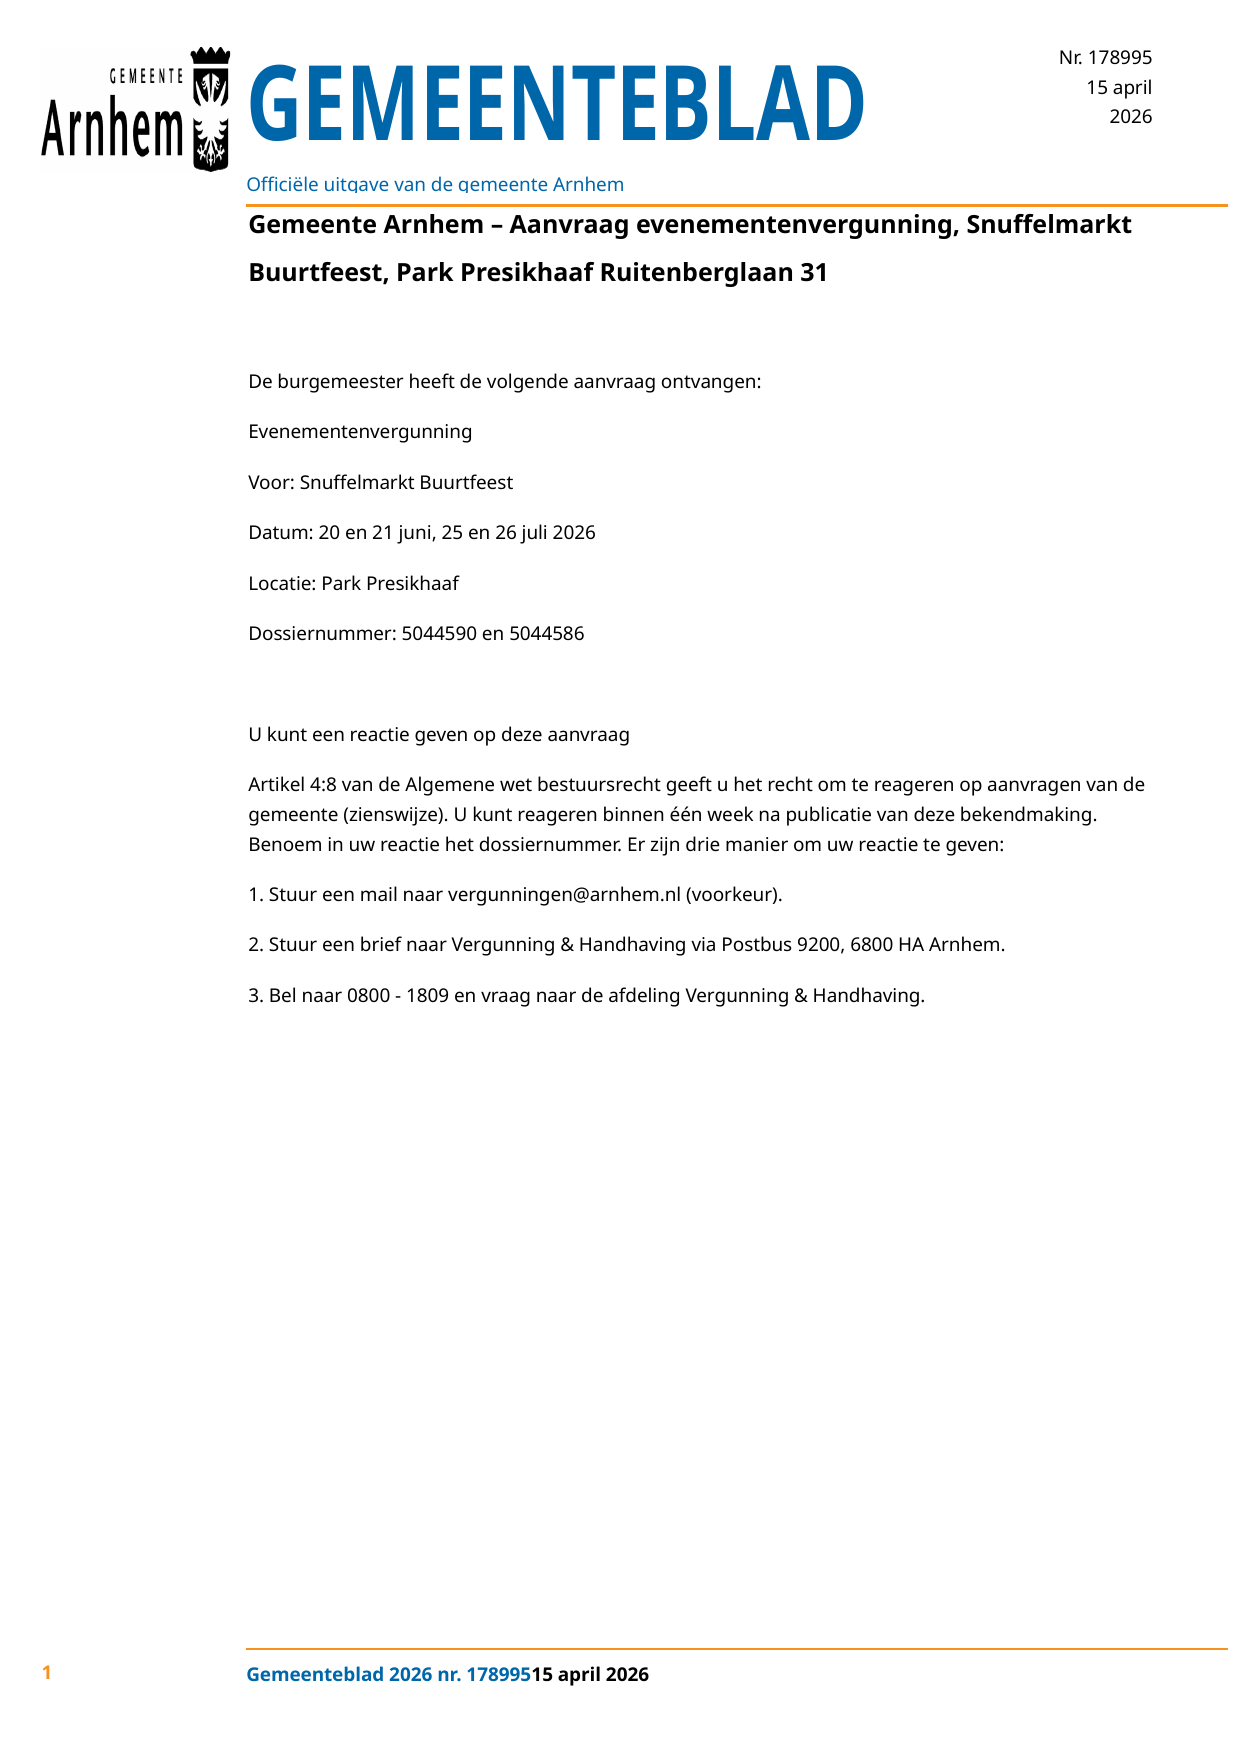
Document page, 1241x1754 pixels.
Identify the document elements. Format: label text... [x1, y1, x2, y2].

text Locatie: Park Presikhaaf [248, 570, 1152, 596]
text U kunt een reactie geven op deze aanvraag [248, 721, 1152, 747]
text Dossiernummer: 5044590 en 5044586 [248, 620, 1152, 646]
text Gemeente Arnhem – Aanvraag evenementenvergunning, Snuffelmarkt Buurtfeest, Park Presikhaaf Ruitenberglaan 31 [248, 207, 1152, 288]
text De burgemeester heeft de volgende aanvraag ontvangen: [248, 368, 1152, 394]
text Evenementenvergunning [248, 419, 1152, 444]
text 1. Stuur een mail naar vergunningen@arnhem.nl (voorkeur). [248, 881, 1152, 907]
text Voor: Snuffelmarkt Buurtfeest [248, 469, 1152, 495]
text Artikel 4:8 van de Algemene wet bestuursrecht geeft u het recht om te reageren op aanvragen van de gemeente (zienswijze). U kunt reageren binnen één week na publicatie van deze bekendmaking. Benoem in uw reactie het dossiernummer. Er zijn drie manier om uw reactie te geven: [248, 772, 1152, 857]
picture [41, 47, 231, 172]
text 3. Bel naar 0800 - 1809 en vraag naar de afdeling Vergunning & Handhaving. [248, 982, 1152, 1008]
text Datum: 20 en 21 juni, 25 en 26 juli 2026 [248, 519, 1152, 545]
text 2. Stuur een brief naar Vergunning & Handhaving via Postbus 9200, 6800 HA Arnhem. [248, 932, 1152, 957]
